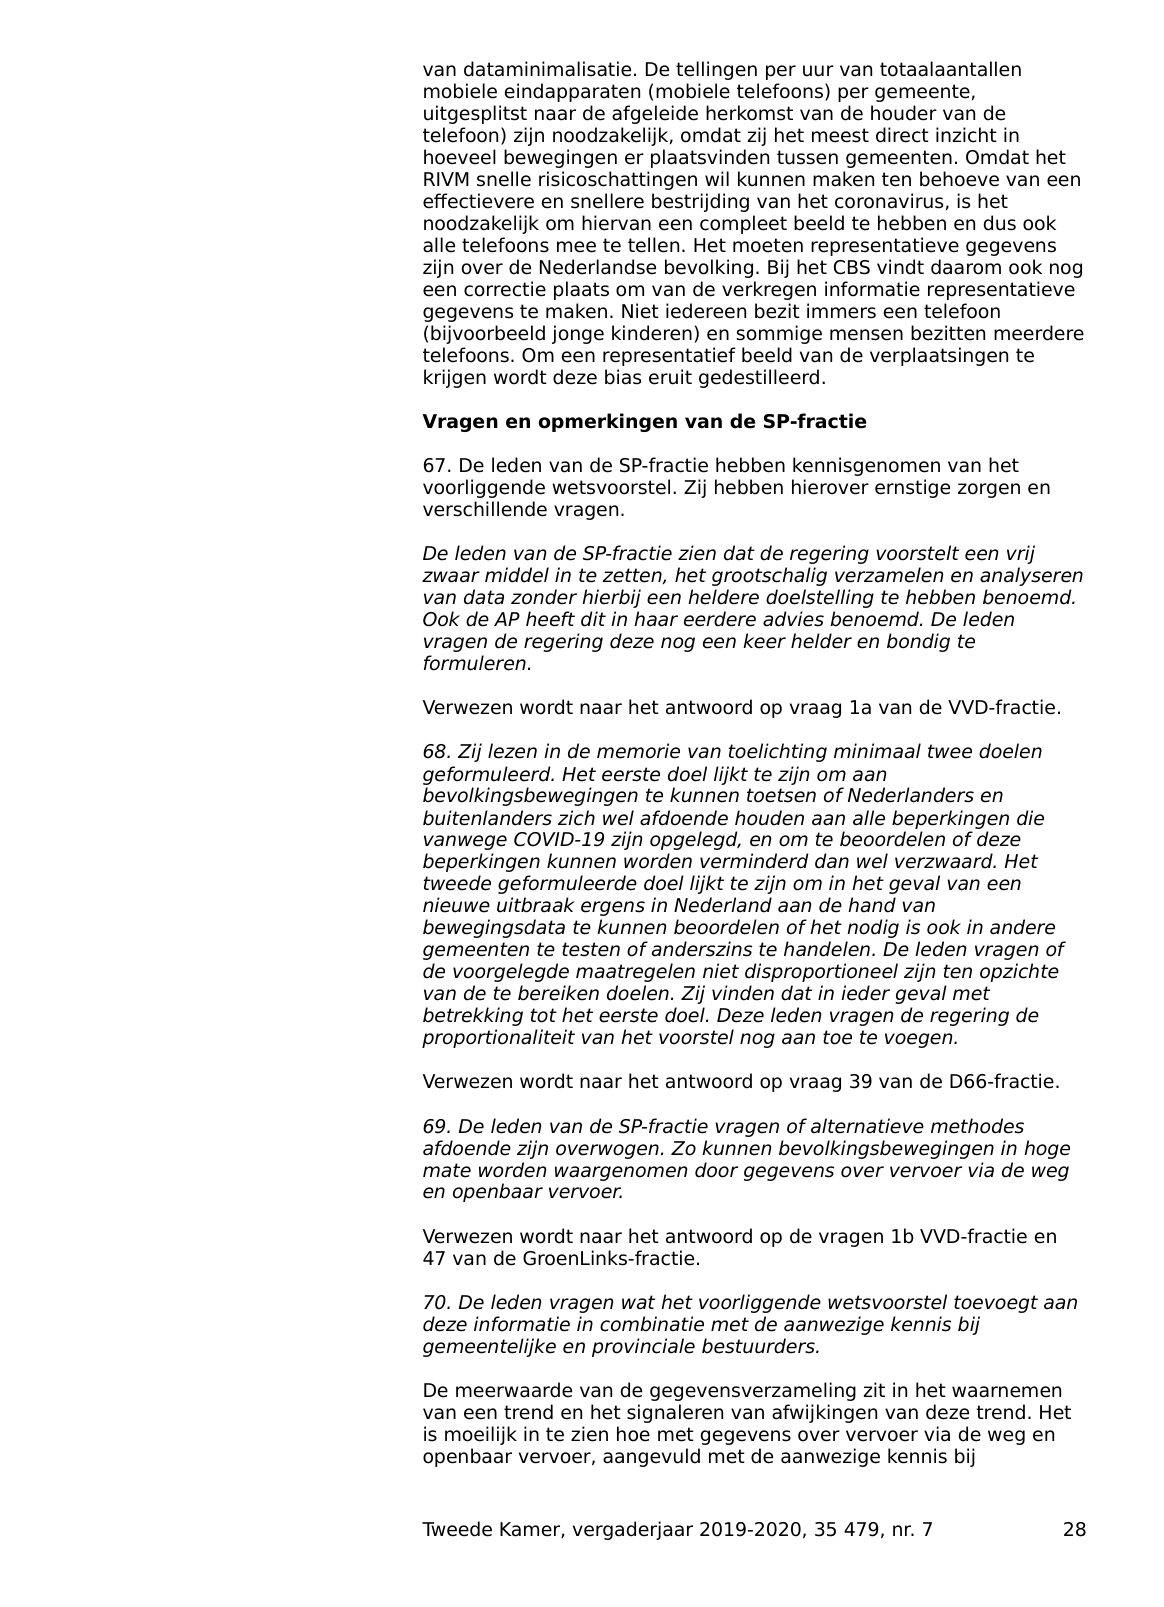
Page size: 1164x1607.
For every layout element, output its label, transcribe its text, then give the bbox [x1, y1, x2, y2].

text De leden van de SP-fractie zien dat de regering voorstelt een vrij zwaar middel in te zetten, het grootschalig verzamelen en analyseren van data zonder hierbij een heldere doelstelling te hebben benoemd. Ook de AP heeft dit in haar eerdere advies benoemd. De leden vragen de regering deze nog een keer helder en bondig te formuleren. [422, 543, 1087, 675]
subtitle Vragen en opmerkingen van de SP-fractie [422, 411, 1087, 433]
text Verwezen wordt naar het antwoord op vraag 39 van de D66-fractie. [422, 1071, 1087, 1093]
text van dataminimalisatie. De tellingen per uur van totaalaantallen mobiele eindapparaten (mobiele telefoons) per gemeente, uitgesplitst naar de afgeleide herkomst van de houder van de telefoon) zijn noodzakelijk, omdat zij het meest direct inzicht in hoeveel bewegingen er plaatsvinden tussen gemeenten. Omdat het RIVM snelle risicoschattingen wil kunnen maken ten behoeve van een effectievere en snellere bestrijding van het coronavirus, is het noodzakelijk om hiervan een compleet beeld te hebben en dus ook alle telefoons mee te tellen. Het moeten representatieve gegevens zijn over de Nederlandse bevolking. Bij het CBS vindt daarom ook nog een correctie plaats om van de verkregen informatie representatieve gegevens te maken. Niet iedereen bezit immers een telefoon (bijvoorbeeld jonge kinderen) en sommige mensen bezitten meerdere telefoons. Om een representatief beeld van de verplaatsingen te krijgen wordt deze bias eruit gedestilleerd. [422, 59, 1087, 389]
text 70. De leden vragen wat het voorliggende wetsvoorstel toevoegt aan deze informatie in combinatie met de aanwezige kennis bij gemeentelijke en provinciale bestuurders. [422, 1292, 1087, 1358]
text 67. De leden van de SP-fractie hebben kennisgenomen van het voorliggende wetsvoorstel. Zij hebben hierover ernstige zorgen en verschillende vragen. [422, 455, 1087, 521]
text Verwezen wordt naar het antwoord op vraag 1a van de VVD-fractie. [422, 697, 1087, 719]
text De meerwaarde van de gegevensverzameling zit in het waarnemen van een trend en het signaleren van afwijkingen van deze trend. Het is moeilijk in te zien hoe met gegevens over vervoer via de weg en openbaar vervoer, aangevuld met de aanwezige kennis bij [422, 1380, 1087, 1468]
text 69. De leden van de SP-fractie vragen of alternatieve methodes afdoende zijn overwogen. Zo kunnen bevolkingsbewegingen in hoge mate worden waargenomen door gegevens over vervoer via de weg en openbaar vervoer. [422, 1116, 1087, 1203]
text Verwezen wordt naar het antwoord op de vragen 1b VVD-fractie en 47 van de GroenLinks-fractie. [422, 1226, 1087, 1269]
text 68. Zij lezen in de memorie van toelichting minimaal twee doelen geformuleerd. Het eerste doel lijkt te zijn om aan bevolkingsbewegingen te kunnen toetsen of Nederlanders en buitenlanders zich wel afdoende houden aan alle beperkingen die vanwege COVID-19 zijn opgelegd, en om te beoordelen of deze beperkingen kunnen worden verminderd dan wel verzwaard. Het tweede geformuleerde doel lijkt te zijn om in het geval van een nieuwe uitbraak ergens in Nederland aan de hand van bewegingsdata te kunnen beoordelen of het nodig is ook in andere gemeenten te testen of anderszins te handelen. De leden vragen of de voorgelegde maatregelen niet disproportioneel zijn ten opzichte van de te bereiken doelen. Zij vinden dat in ieder geval met betrekking tot het eerste doel. Deze leden vragen de regering de proportionaliteit van het voorstel nog aan toe te voegen. [422, 741, 1087, 1049]
